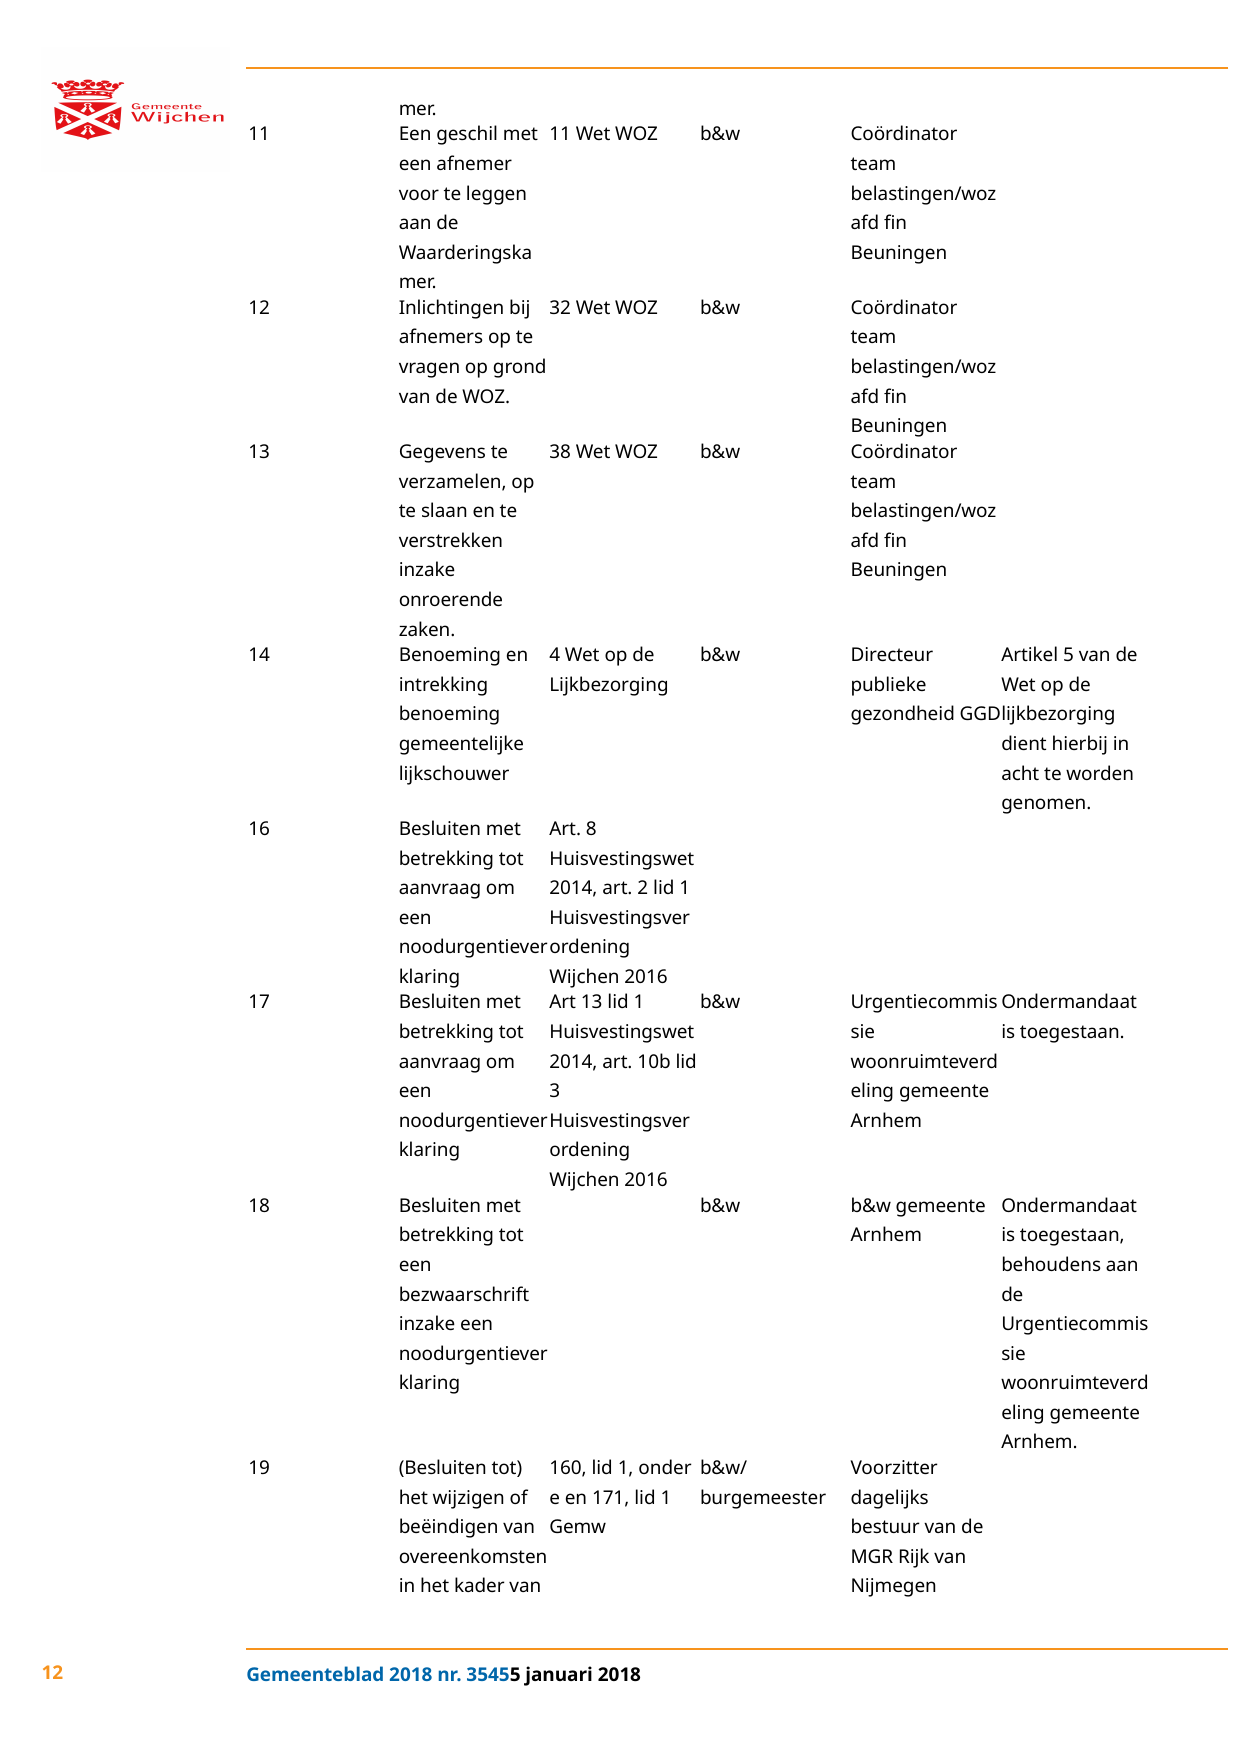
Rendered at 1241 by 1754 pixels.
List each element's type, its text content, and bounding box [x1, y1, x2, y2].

table_cell Inlichtingen bij afnemers op te vragen op grond van de WOZ. [399, 294, 549, 438]
table_cell [549, 1192, 700, 1454]
table_cell [850, 95, 1001, 121]
table_cell Coördinator team belastingen/woz afd fin Beuningen [850, 294, 1001, 438]
table_cell Art 13 lid 1 Huisvestingswet 2014, art. 10b lid 3 Huisvestingsverordening Wijchen 2016 [549, 989, 700, 1192]
table_cell [1001, 1454, 1152, 1598]
table_cell 32 Wet WOZ [549, 294, 700, 438]
table_cell 16 [248, 815, 398, 989]
table_cell Coördinator team belastingen/woz afd fin Beuningen [850, 438, 1001, 641]
table_cell [1001, 438, 1152, 641]
table_cell Urgentiecommissie woonruimteverdeling gemeente Arnhem [850, 989, 1001, 1192]
table_cell Benoeming en intrekking benoeming gemeentelijke lijkschouwer [399, 641, 549, 815]
table_cell 17 [248, 989, 398, 1192]
table_cell b&w gemeente Arnhem [850, 1192, 1001, 1454]
table_cell mer. [399, 95, 549, 121]
table_cell Voorzitter dagelijks bestuur van de MGR Rijk van Nijmegen [850, 1454, 1001, 1598]
table_cell 19 [248, 1454, 398, 1598]
picture [41, 47, 231, 172]
table_cell 18 [248, 1192, 398, 1454]
table_cell [1001, 121, 1152, 294]
table_cell Besluiten met betrekking tot aanvraag om een noodurgentieverklaring [399, 815, 549, 989]
table_cell Besluiten met betrekking tot aanvraag om een noodurgentieverklaring [399, 989, 549, 1192]
table_cell Coördinator team belastingen/woz afd fin Beuningen [850, 121, 1001, 294]
table_cell b&w [700, 641, 850, 815]
table_cell [1001, 815, 1152, 989]
table_cell 38 Wet WOZ [549, 438, 700, 641]
table_cell b&w [700, 294, 850, 438]
table_cell 4 Wet op de Lijkbezorging [549, 641, 700, 815]
table_cell (Besluiten tot) het wijzigen of beëindigen van overeenkomsten in het kader van [399, 1454, 549, 1598]
table_cell Directeur publieke gezondheid GGD [850, 641, 1001, 815]
table_cell 14 [248, 641, 398, 815]
table_cell b&w [700, 121, 850, 294]
table_cell b&w [700, 1192, 850, 1454]
table_cell Gegevens te verzamelen, op te slaan en te verstrekken inzake onroerende zaken. [399, 438, 549, 641]
table_cell 13 [248, 438, 398, 641]
table_cell 160, lid 1, onder e en 171, lid 1 Gemw [549, 1454, 700, 1598]
table_cell Ondermandaat is toegestaan, behoudens aan de Urgentiecommissie woonruimteverdeling gemeente Arnhem. [1001, 1192, 1152, 1454]
table_cell [700, 815, 850, 989]
table_cell b&w [700, 989, 850, 1192]
table_cell Besluiten met betrekking tot een bezwaarschrift inzake een noodurgentieverklaring [399, 1192, 549, 1454]
table_cell [850, 815, 1001, 989]
table_cell 12 [248, 294, 398, 438]
table_cell 11 [248, 121, 398, 294]
table_cell [700, 95, 850, 121]
table_cell [549, 95, 700, 121]
table_cell Art. 8 Huisvestingswet 2014, art. 2 lid 1 Huisvestingsverordening Wijchen 2016 [549, 815, 700, 989]
table_cell 11 Wet WOZ [549, 121, 700, 294]
table_cell Ondermandaat is toegestaan. [1001, 989, 1152, 1192]
table_cell [1001, 294, 1152, 438]
table_cell b&w/burgemeester [700, 1454, 850, 1598]
table_cell [1001, 95, 1152, 121]
table_cell Een geschil met een afnemer voor te leggen aan de Waarderingskamer. [399, 121, 549, 294]
table_cell b&w [700, 438, 850, 641]
table_cell [248, 95, 398, 121]
table_cell Artikel 5 van de Wet op de lijkbezorging dient hierbij in acht te worden genomen. [1001, 641, 1152, 815]
